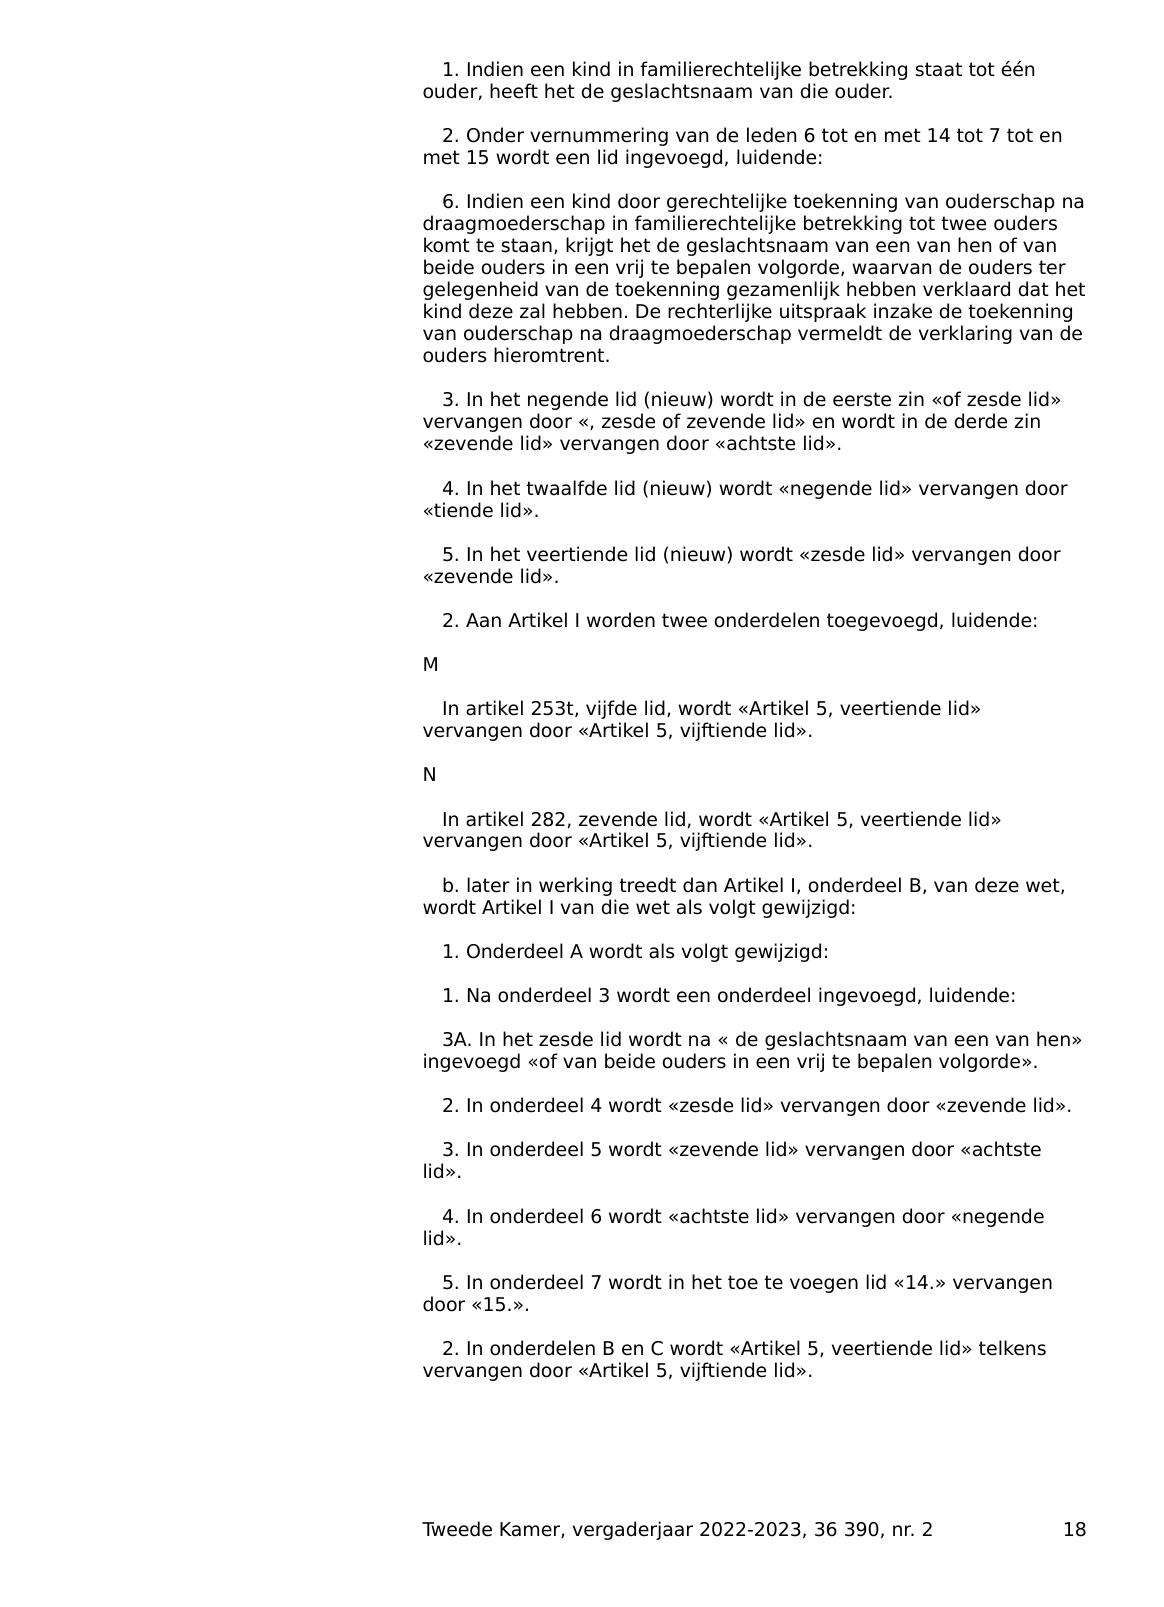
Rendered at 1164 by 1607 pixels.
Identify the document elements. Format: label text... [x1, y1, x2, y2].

text In artikel 253t, vijfde lid, wordt «Artikel 5, veertiende lid» vervangen door «Artikel 5, vijftiende lid». [422, 698, 1087, 742]
text 2. Aan Artikel I worden twee onderdelen toegevoegd, luidende: [422, 610, 1087, 632]
text 5. In onderdeel 7 wordt in het toe te voegen lid «14.» vervangen door «15.». [422, 1272, 1087, 1316]
text 2. In onderdelen B en C wordt «Artikel 5, veertiende lid» telkens vervangen door «Artikel 5, vijftiende lid». [422, 1338, 1087, 1382]
text 5. In het veertiende lid (nieuw) wordt «zesde lid» vervangen door «zevende lid». [422, 544, 1087, 588]
text 3. In onderdeel 5 wordt «zevende lid» vervangen door «achtste lid». [422, 1139, 1087, 1183]
text N [422, 764, 1087, 786]
text 2. Onder vernummering van de leden 6 tot en met 14 tot 7 tot en met 15 wordt een lid ingevoegd, luidende: [422, 125, 1087, 169]
text M [422, 654, 1087, 676]
text In artikel 282, zevende lid, wordt «Artikel 5, veertiende lid» vervangen door «Artikel 5, vijftiende lid». [422, 808, 1087, 852]
text 1. Na onderdeel 3 wordt een onderdeel ingevoegd, luidende: [422, 985, 1087, 1007]
text 4. In het twaalfde lid (nieuw) wordt «negende lid» vervangen door «tiende lid». [422, 477, 1087, 521]
text 1. Indien een kind in familierechtelijke betrekking staat tot één ouder, heeft het de geslachtsnaam van die ouder. [422, 59, 1087, 103]
text 6. Indien een kind door gerechtelijke toekenning van ouderschap na draagmoederschap in familierechtelijke betrekking tot twee ouders komt te staan, krijgt het de geslachtsnaam van een van hen of van beide ouders in een vrij te bepalen volgorde, waarvan de ouders ter gelegenheid van de toekenning gezamenlijk hebben verklaard dat het kind deze zal hebben. De rechterlijke uitspraak inzake de toekenning van ouderschap na draagmoederschap vermeldt de verklaring van de ouders hieromtrent. [422, 191, 1087, 367]
text 4. In onderdeel 6 wordt «achtste lid» vervangen door «negende lid». [422, 1206, 1087, 1249]
text 1. Onderdeel A wordt als volgt gewijzigd: [422, 941, 1087, 963]
text 2. In onderdeel 4 wordt «zesde lid» vervangen door «zevende lid». [422, 1095, 1087, 1117]
text 3A. In het zesde lid wordt na « de geslachtsnaam van een van hen» ingevoegd «of van beide ouders in een vrij te bepalen volgorde». [422, 1029, 1087, 1073]
text 3. In het negende lid (nieuw) wordt in de eerste zin «of zesde lid» vervangen door «, zesde of zevende lid» en wordt in de derde zin «zevende lid» vervangen door «achtste lid». [422, 389, 1087, 455]
text b. later in werking treedt dan Artikel I, onderdeel B, van deze wet, wordt Artikel I van die wet als volgt gewijzigd: [422, 874, 1087, 918]
